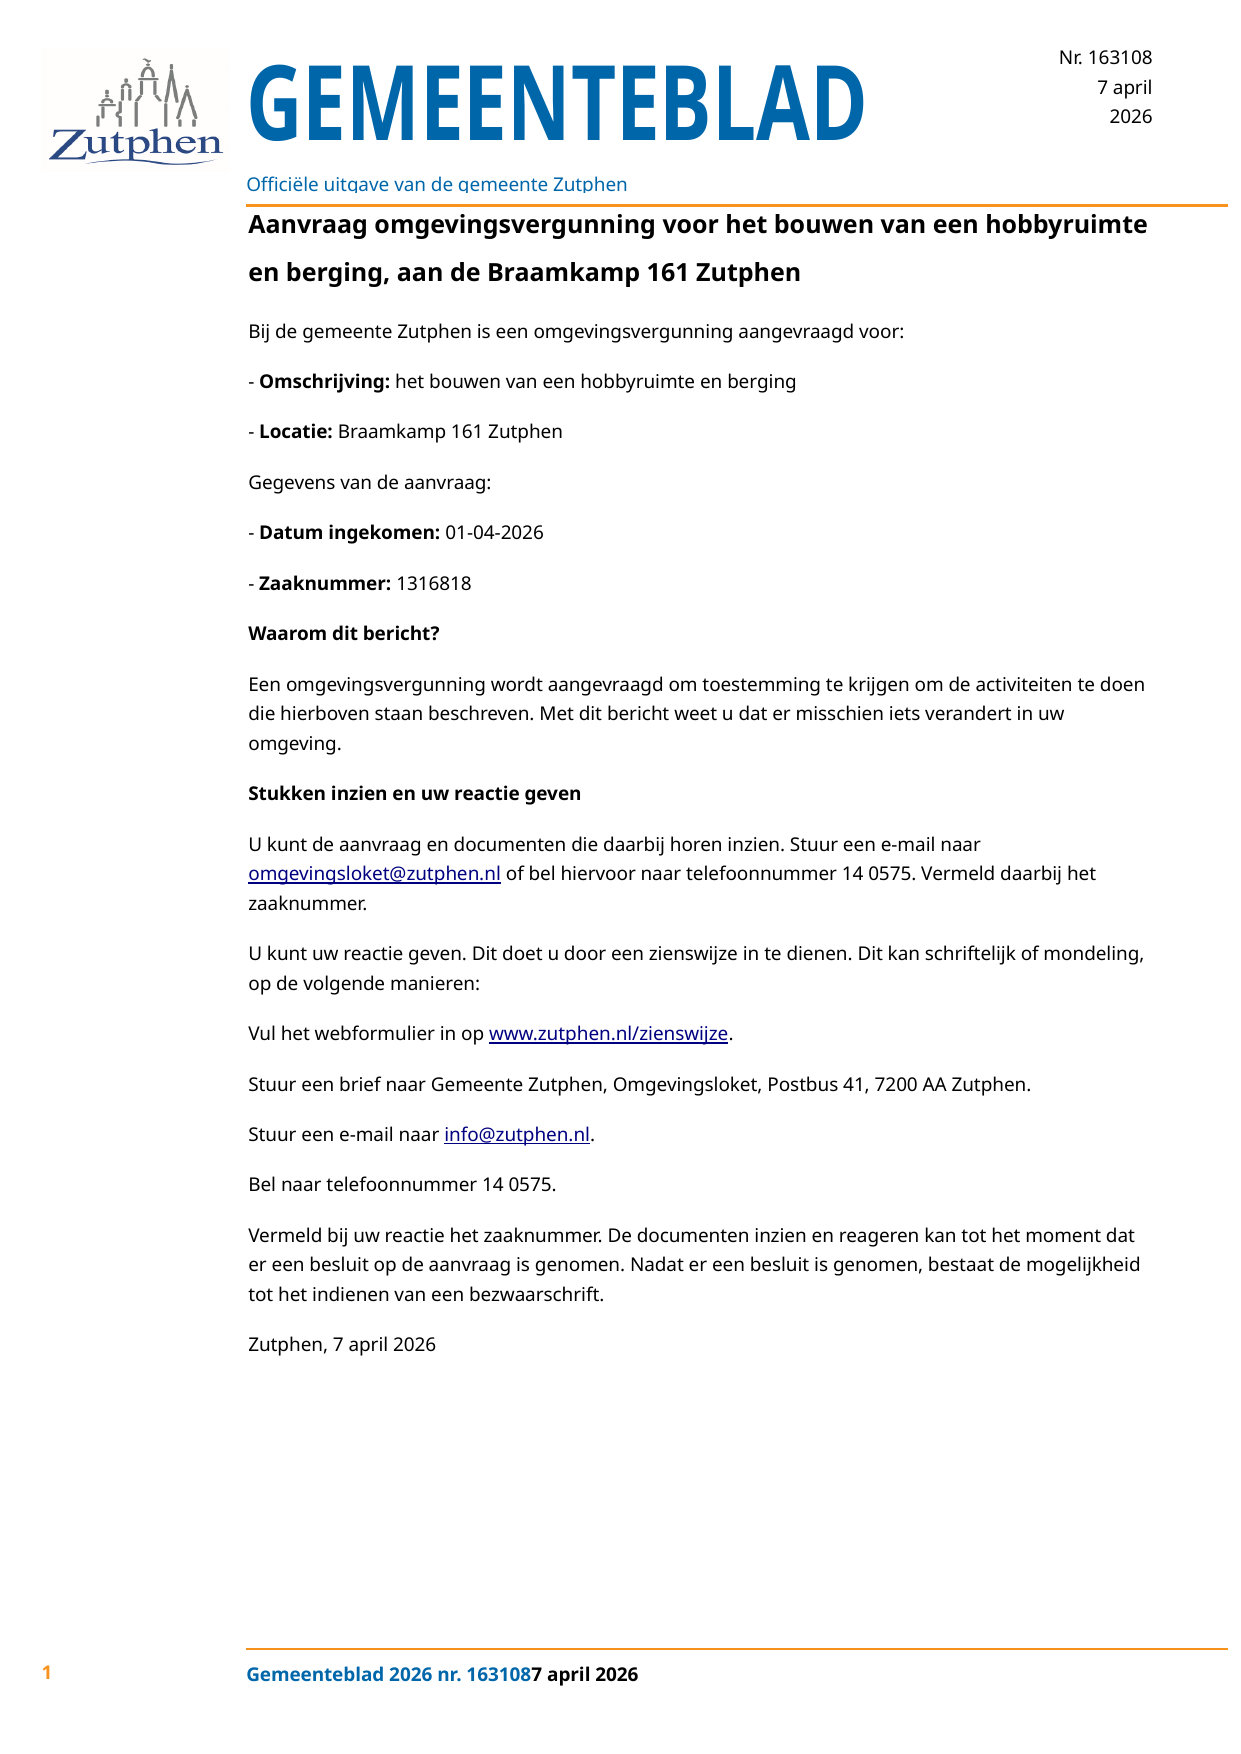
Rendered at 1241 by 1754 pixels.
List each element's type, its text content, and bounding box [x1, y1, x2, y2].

text Bij de gemeente Zutphen is een omgevingsvergunning aangevraagd voor: [248, 318, 1152, 344]
text Vermeld bij uw reactie het zaaknummer. De documenten inzien en reageren kan tot het moment dat er een besluit op de aanvraag is genomen. Nadat er een besluit is genomen, bestaat de mogelijkheid tot het indienen van een bezwaarschrift. [248, 1222, 1152, 1307]
text Stukken inzien en uw reactie geven [248, 780, 1152, 806]
text Gegevens van de aanvraag: [248, 469, 1152, 495]
text Stuur een e-mail naar info@zutphen.nl. [248, 1121, 1152, 1147]
text Een omgevingsvergunning wordt aangevraagd om toestemming te krijgen om de activiteiten te doen die hierboven staan beschreven. Met dit bericht weet u dat er misschien iets verandert in uw omgeving. [248, 671, 1152, 756]
text U kunt uw reactie geven. Dit doet u door een zienswijze in te dienen. Dit kan schriftelijk of mondeling, op de volgende manieren: [248, 940, 1152, 996]
text - Locatie: Braamkamp 161 Zutphen [248, 419, 1152, 444]
text Bel naar telefoonnummer 14 0575. [248, 1172, 1152, 1197]
text - Zaaknummer: 1316818 [248, 570, 1152, 596]
text - Datum ingekomen: 01-04-2026 [248, 519, 1152, 545]
text Aanvraag omgevingsvergunning voor het bouwen van een hobbyruimte en berging, aan de Braamkamp 161 Zutphen [248, 207, 1152, 288]
picture [41, 47, 231, 172]
text Vul het webformulier in op www.zutphen.nl/zienswijze. [248, 1020, 1152, 1046]
text U kunt de aanvraag en documenten die daarbij horen inzien. Stuur een e-mail naar omgevingsloket@zutphen.nl of bel hiervoor naar telefoonnummer 14 0575. Vermeld daarbij het zaaknummer. [248, 831, 1152, 916]
text Stuur een brief naar Gemeente Zutphen, Omgevingsloket, Postbus 41, 7200 AA Zutphen. [248, 1071, 1152, 1097]
text Zutphen, 7 april 2026 [248, 1332, 1152, 1357]
text - Omschrijving: het bouwen van een hobbyruimte en berging [248, 368, 1152, 394]
text Waarom dit bericht? [248, 620, 1152, 646]
